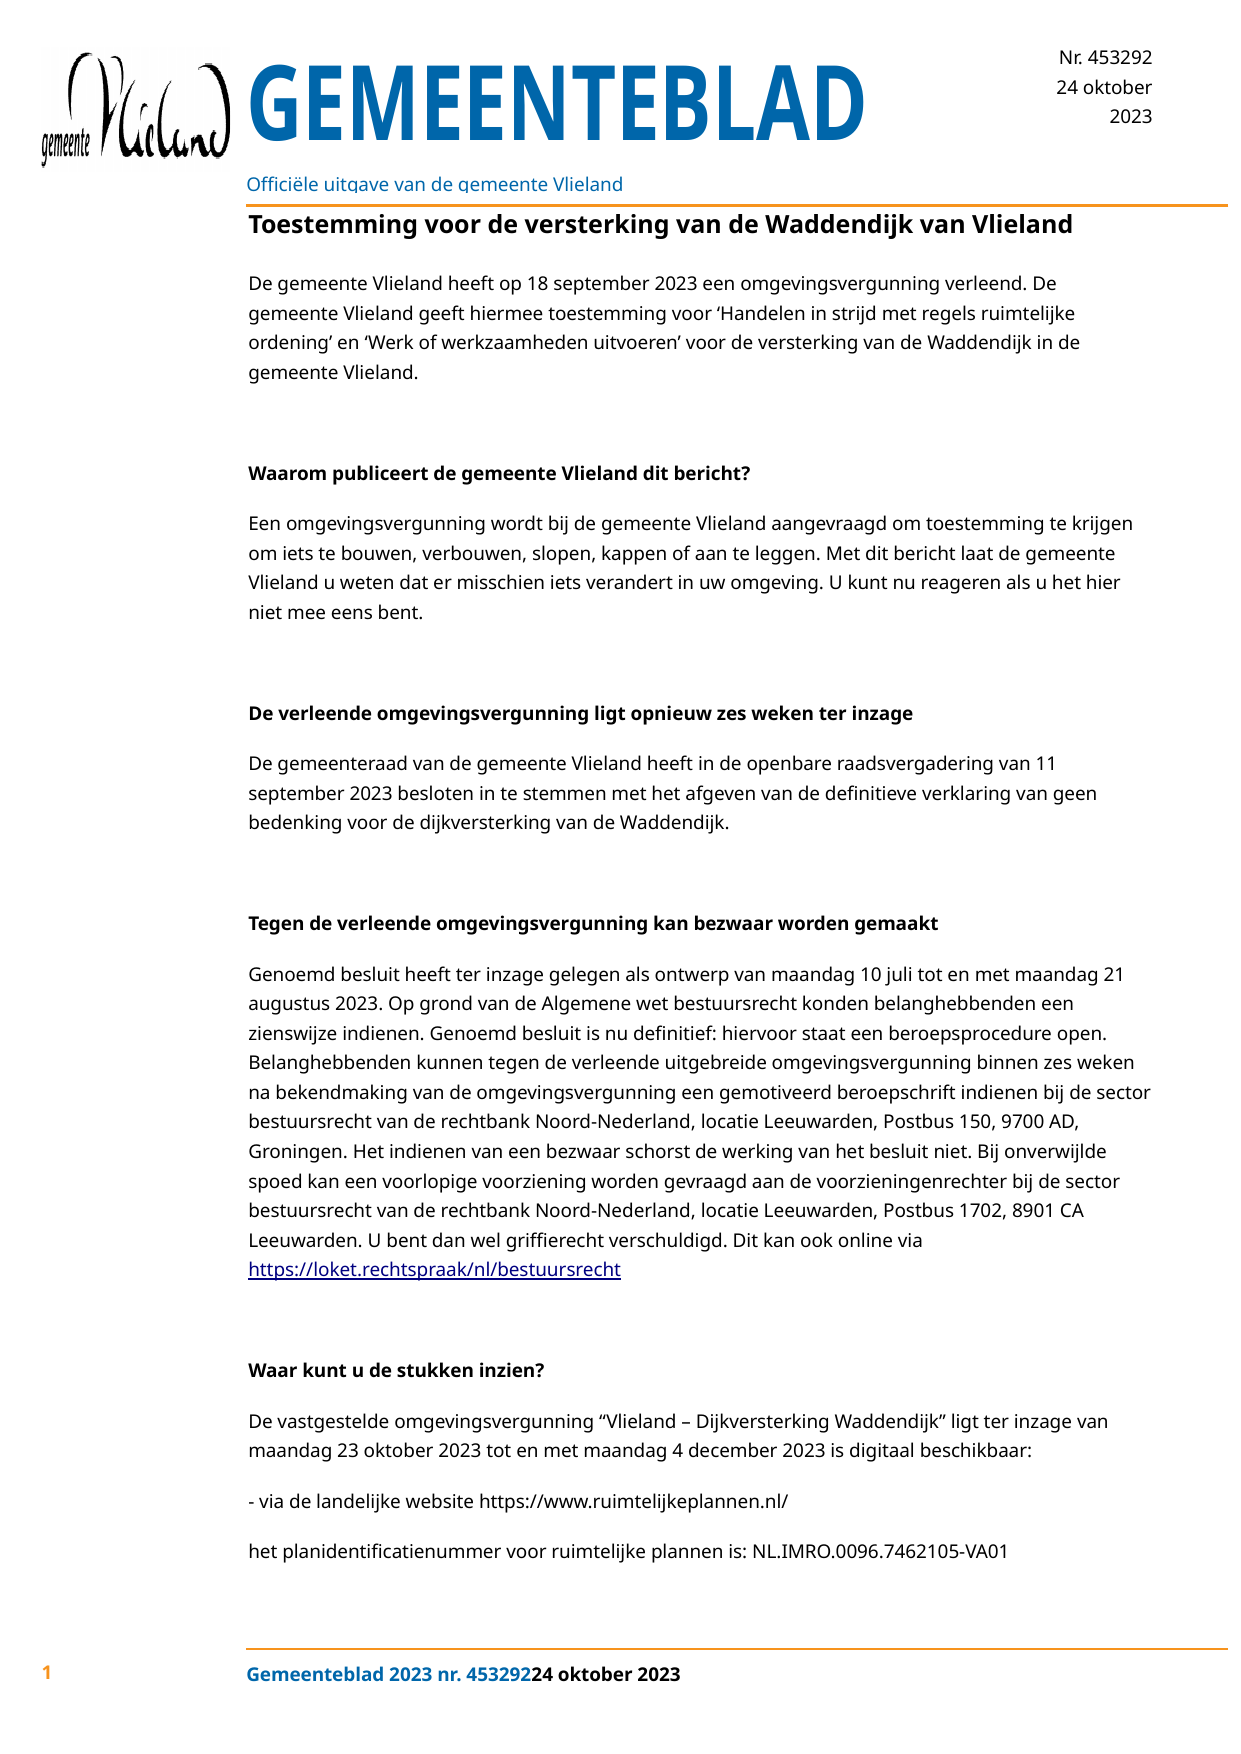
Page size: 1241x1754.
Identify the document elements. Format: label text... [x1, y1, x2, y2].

picture [41, 47, 231, 172]
text De gemeente Vlieland heeft op 18 september 2023 een omgevingsvergunning verleend. De gemeente Vlieland geeft hiermee toestemming voor ‘Handelen in strijd met regels ruimtelijke ordening’ en ‘Werk of werkzaamheden uitvoeren’ voor de versterking van de Waddendijk in de gemeente Vlieland. [248, 270, 1152, 385]
text Genoemd besluit heeft ter inzage gelegen als ontwerp van maandag 10 juli tot en met maandag 21 augustus 2023. Op grond van de Algemene wet bestuursrecht konden belanghebbenden een zienswijze indienen. Genoemd besluit is nu definitief: hiervoor staat een beroepsprocedure open. Belanghebbenden kunnen tegen de verleende uitgebreide omgevingsvergunning binnen zes weken na bekendmaking van de omgevingsvergunning een gemotiveerd beroepschrift indienen bij de sector bestuursrecht van de rechtbank Noord-Nederland, locatie Leeuwarden, Postbus 150, 9700 AD, Groningen. Het indienen van een bezwaar schorst de werking van het besluit niet. Bij onverwijlde spoed kan een voorlopige voorziening worden gevraagd aan de voorzieningenrechter bij de sector bestuursrecht van de rechtbank Noord-Nederland, locatie Leeuwarden, Postbus 1702, 8901 CA Leeuwarden. U bent dan wel griffierecht verschuldigd. Dit kan ook online via https://loket.rechtspraak/nl/bestuursrecht [248, 961, 1152, 1282]
text Toestemming voor de versterking van de Waddendijk van Vlieland [248, 207, 1152, 241]
text De gemeenteraad van de gemeente Vlieland heeft in de openbare raadsvergadering van 11 september 2023 besloten in te stemmen met het afgeven van de definitieve verklaring van geen bedenking voor de dijkversterking van de Waddendijk. [248, 750, 1152, 835]
text het planidentificatienummer voor ruimtelijke plannen is: NL.IMRO.0096.7462105-VA01 [248, 1538, 1152, 1564]
text - via de landelijke website https://www.ruimtelijkeplannen.nl/ [248, 1488, 1152, 1513]
text De vastgestelde omgevingsvergunning “Vlieland – Dijkversterking Waddendijk” ligt ter inzage van maandag 23 oktober 2023 tot en met maandag 4 december 2023 is digitaal beschikbaar: [248, 1408, 1152, 1463]
text Waar kunt u de stukken inzien? [248, 1357, 1152, 1383]
text De verleende omgevingsvergunning ligt opnieuw zes weken ter inzage [248, 700, 1152, 726]
text Een omgevingsvergunning wordt bij de gemeente Vlieland aangevraagd om toestemming te krijgen om iets te bouwen, verbouwen, slopen, kappen of aan te leggen. Met dit bericht laat de gemeente Vlieland u weten dat er misschien iets verandert in uw omgeving. U kunt nu reageren als u het hier niet mee eens bent. [248, 510, 1152, 625]
text Waarom publiceert de gemeente Vlieland dit bericht? [248, 460, 1152, 486]
text Tegen de verleende omgevingsvergunning kan bezwaar worden gemaakt [248, 910, 1152, 936]
